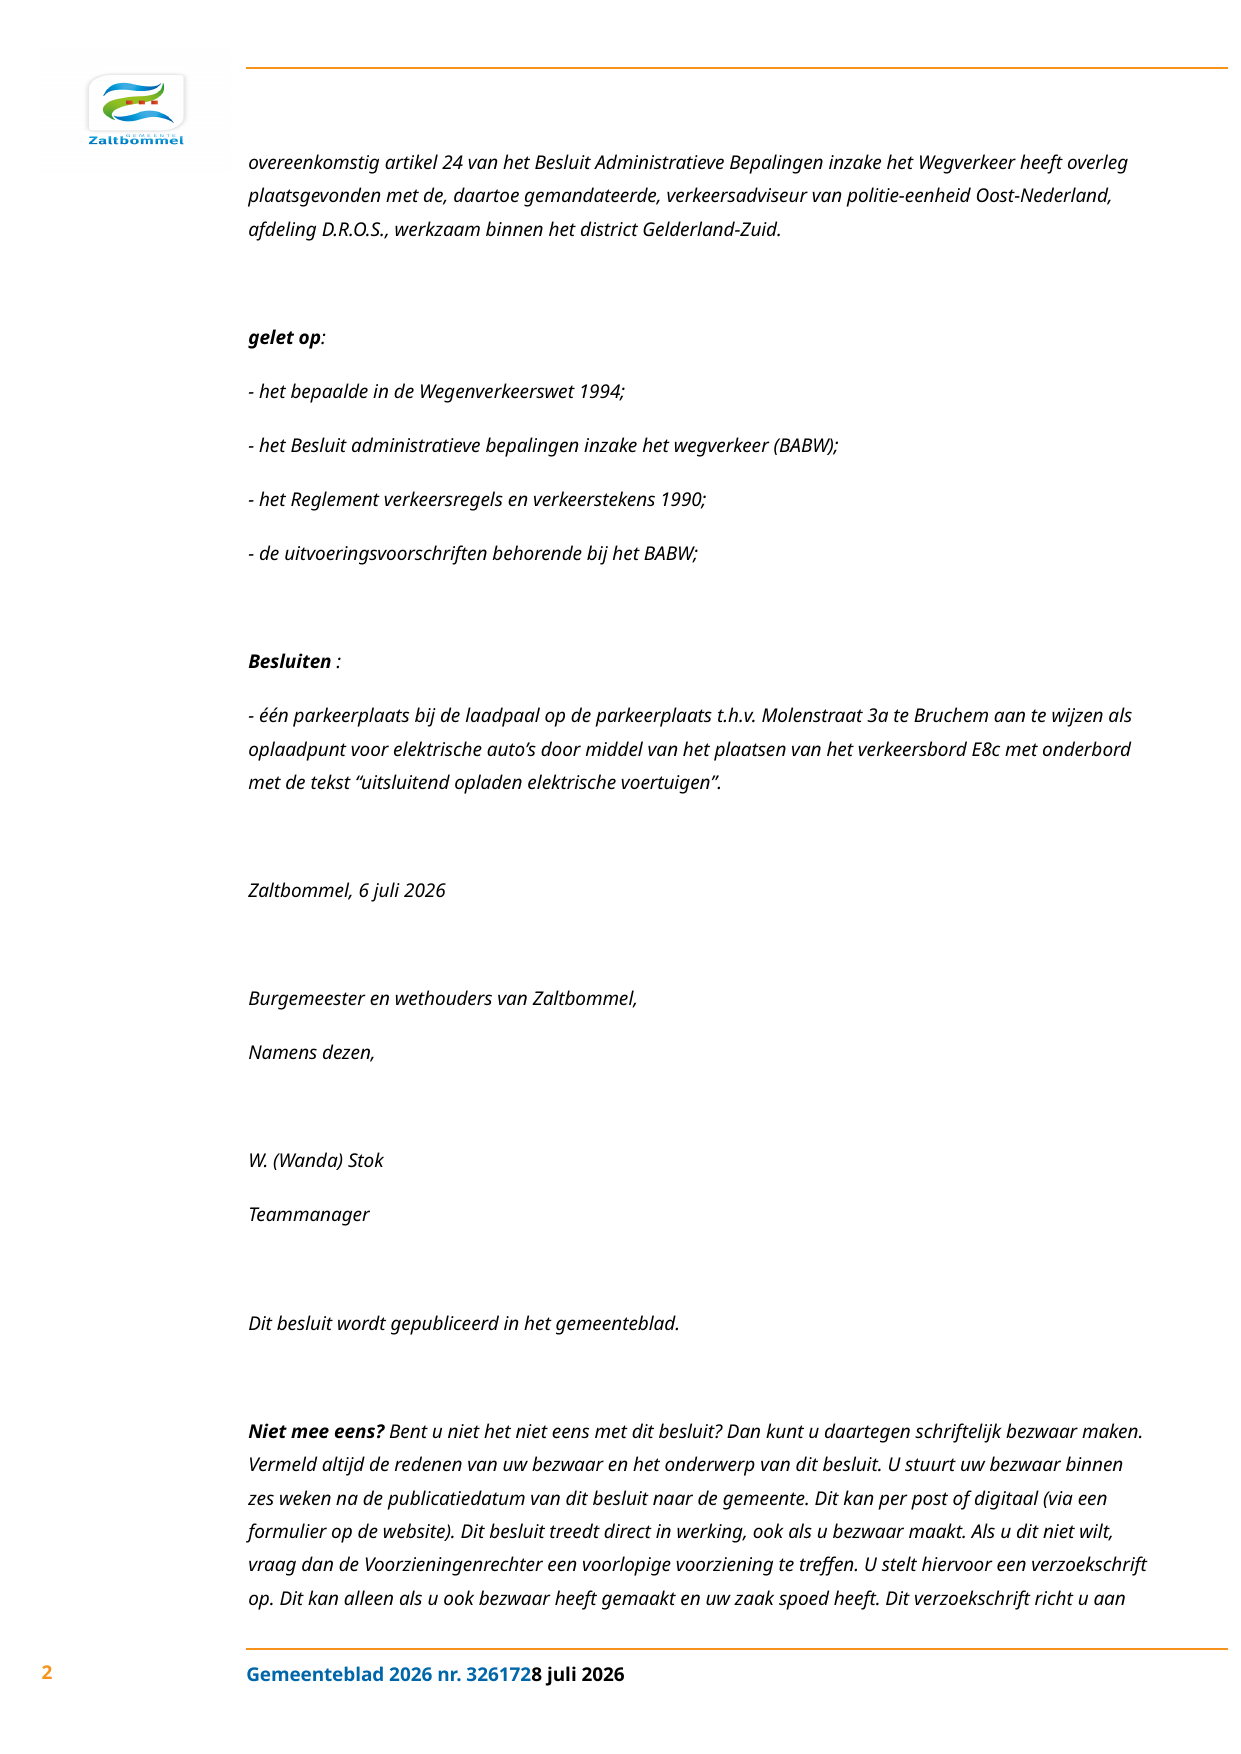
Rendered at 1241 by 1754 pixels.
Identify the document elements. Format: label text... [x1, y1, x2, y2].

text - één parkeerplaats bij de laadpaal op de parkeerplaats t.h.v. Molenstraat 3a te Bruchem aan te wijzen als oplaadpunt voor elektrische auto’s door middel van het plaatsen van het verkeersbord E8c met onderbord met de tekst “uitsluitend opladen elektrische voertuigen”. [248, 702, 1152, 795]
text W. (Wanda) Stok [248, 1148, 1152, 1173]
text - het bepaalde in de Wegenverkeerswet 1994; [248, 378, 1152, 404]
text Besluiten : [248, 648, 1152, 674]
text overeenkomstig artikel 24 van het Besluit Administratieve Bepalingen inzake het Wegverkeer heeft overleg plaatsgevonden met de, daartoe gemandateerde, verkeersadviseur van politie-eenheid Oost-Nederland, afdeling D.R.O.S., werkzaam binnen het district Gelderland-Zuid. [248, 149, 1152, 241]
text Teammanager [248, 1202, 1152, 1227]
text Zaltbommel, 6 juli 2026 [248, 877, 1152, 903]
text Burgemeester en wethouders van Zaltbommel, [248, 985, 1152, 1011]
text - het Reglement verkeersregels en verkeerstekens 1990; [248, 486, 1152, 512]
text Niet mee eens? Bent u niet het niet eens met dit besluit? Dan kunt u daartegen schriftelijk bezwaar maken. Vermeld altijd de redenen van uw bezwaar en het onderwerp van dit besluit. U stuurt uw bezwaar binnen zes weken na de publicatiedatum van dit besluit naar de gemeente. Dit kan per post of digitaal (via een formulier op de website). Dit besluit treedt direct in werking, ook als u bezwaar maakt. Als u dit niet wilt, vraag dan de Voorzieningenrechter een voorlopige voorziening te treffen. U stelt hiervoor een verzoekschrift op. Dit kan alleen als u ook bezwaar heeft gemaakt en uw zaak spoed heeft. Dit verzoekschrift richt u aan [248, 1418, 1152, 1611]
text Namens dezen, [248, 1039, 1152, 1065]
picture [41, 47, 231, 172]
text Dit besluit wordt gepubliceerd in het gemeenteblad. [248, 1310, 1152, 1336]
text gelet op: [248, 324, 1152, 349]
text - de uitvoeringsvoorschriften behorende bij het BABW; [248, 540, 1152, 566]
text - het Besluit administratieve bepalingen inzake het wegverkeer (BABW); [248, 432, 1152, 458]
